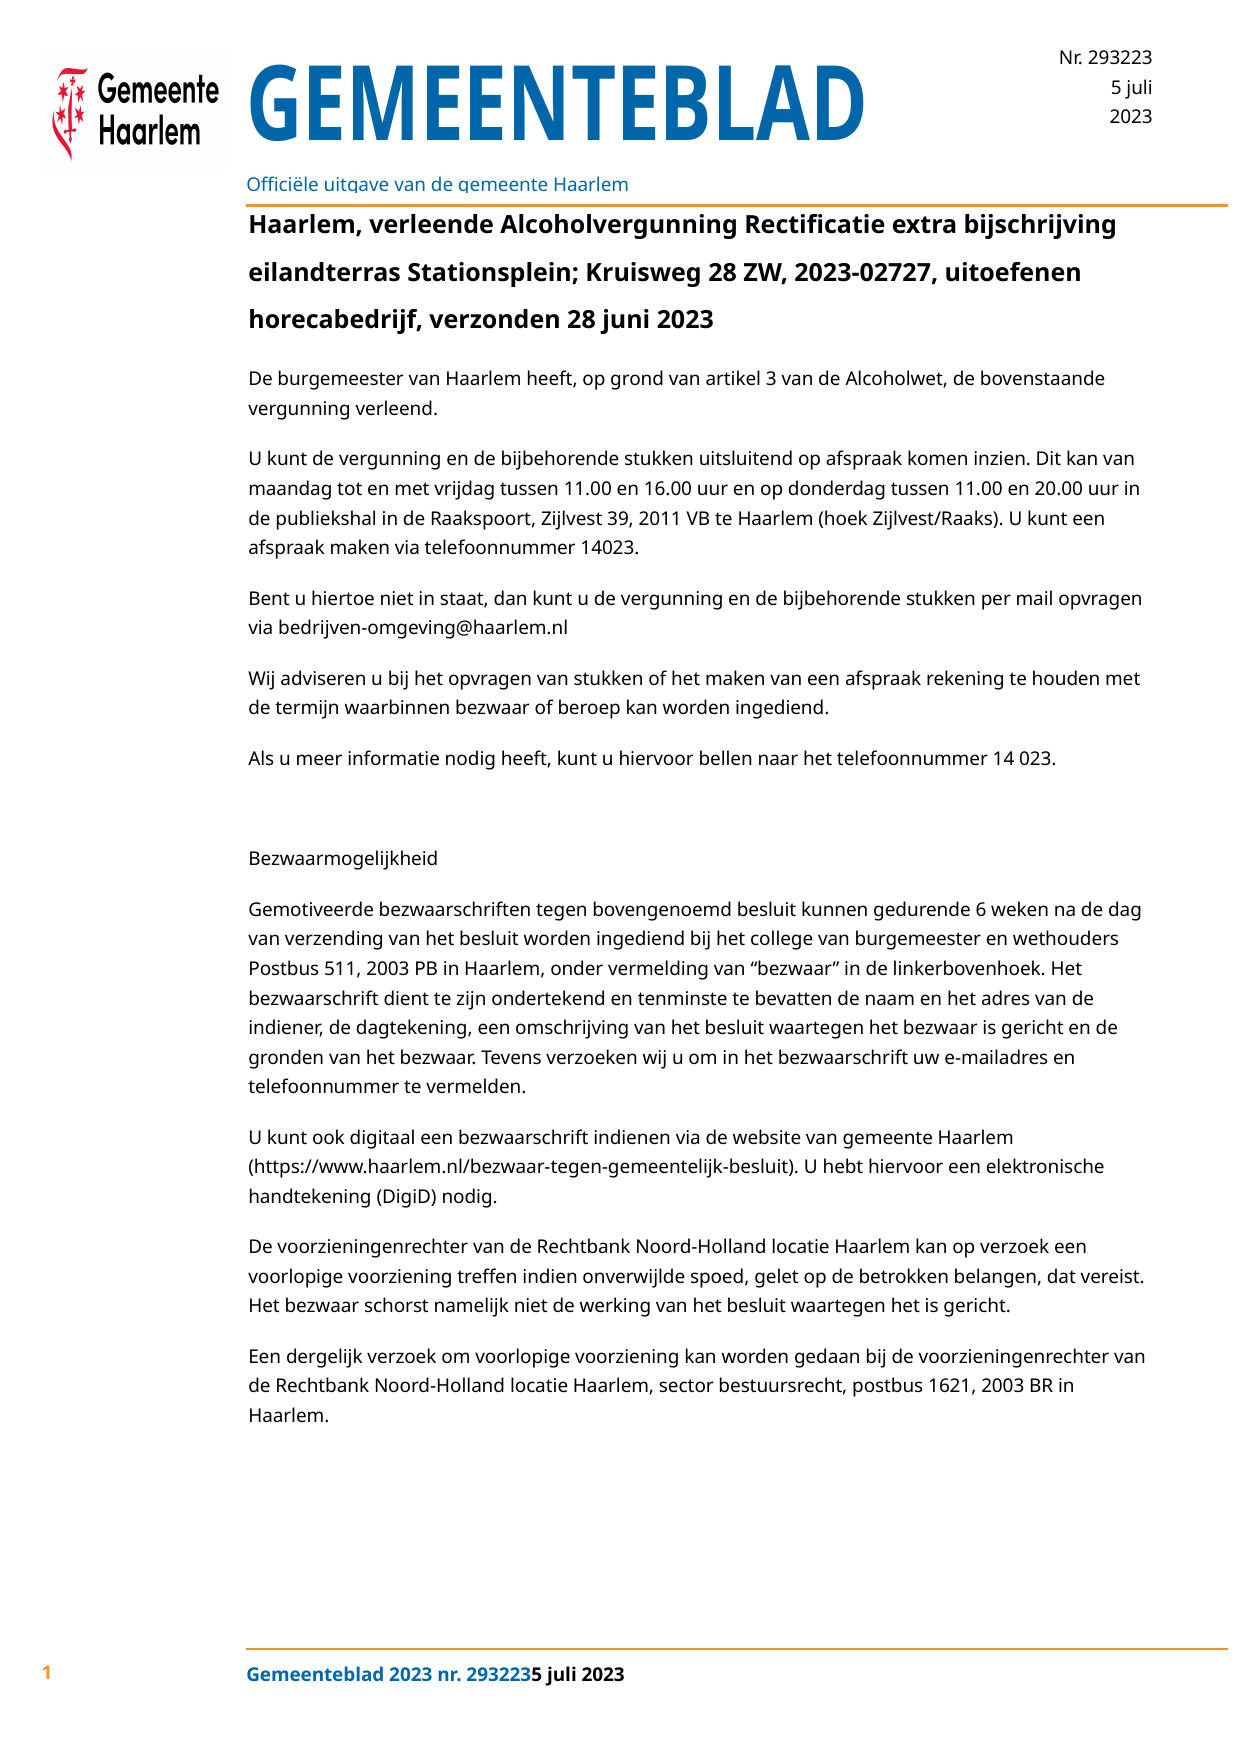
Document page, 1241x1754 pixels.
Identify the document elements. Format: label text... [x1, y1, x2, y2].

text Bezwaarmogelijkheid [248, 846, 1152, 871]
text Wij adviseren u bij het opvragen van stukken of het maken van een afspraak rekening te houden met de termijn waarbinnen bezwaar of beroep kan worden ingediend. [248, 665, 1152, 720]
text Als u meer informatie nodig heeft, kunt u hiervoor bellen naar het telefoonnummer 14 023. [248, 745, 1152, 770]
text Haarlem, verleende Alcoholvergunning Rectificatie extra bijschrijving eilandterras Stationsplein; Kruisweg 28 ZW, 2023-02727, uitoefenen horecabedrijf, verzonden 28 juni 2023 [248, 207, 1152, 336]
text U kunt ook digitaal een bezwaarschrift indienen via de website van gemeente Haarlem (https://www.haarlem.nl/bezwaar-tegen-gemeentelijk-besluit). U hebt hiervoor een elektronische handtekening (DigiD) nodig. [248, 1124, 1152, 1209]
text De voorzieningenrechter van de Rechtbank Noord-Holland locatie Haarlem kan op verzoek een voorlopige voorziening treffen indien onverwijlde spoed, gelet op de betrokken belangen, dat vereist. Het bezwaar schorst namelijk niet de werking van het besluit waartegen het is gericht. [248, 1233, 1152, 1318]
text De burgemeester van Haarlem heeft, op grond van artikel 3 van de Alcoholwet, de bovenstaande vergunning verleend. [248, 366, 1152, 421]
text Een dergelijk verzoek om voorlopige voorziening kan worden gedaan bij de voorzieningenrechter van de Rechtbank Noord-Holland locatie Haarlem, sector bestuursrecht, postbus 1621, 2003 BR in Haarlem. [248, 1343, 1152, 1428]
text U kunt de vergunning en de bijbehorende stukken uitsluitend op afspraak komen inzien. Dit kan van maandag tot en met vrijdag tussen 11.00 en 16.00 uur en op donderdag tussen 11.00 en 20.00 uur in de publiekshal in de Raakspoort, Zijlvest 39, 2011 VB te Haarlem (hoek Zijlvest/Raaks). U kunt een afspraak maken via telefoonnummer 14023. [248, 446, 1152, 560]
text Gemotiveerde bezwaarschriften tegen bovengenoemd besluit kunnen gedurende 6 weken na de dag van verzending van het besluit worden ingediend bij het college van burgemeester en wethouders Postbus 511, 2003 PB in Haarlem, onder vermelding van “bezwaar” in de linkerbovenhoek. Het bezwaarschrift dient te zijn ondertekend en tenminste te bevatten de naam en het adres van de indiener, de dagtekening, een omschrijving van het besluit waartegen het bezwaar is gericht en de gronden van het bezwaar. Tevens verzoeken wij u om in het bezwaarschrift uw e-mailadres en telefoonnummer te vermelden. [248, 896, 1152, 1099]
picture [41, 47, 231, 172]
text Bent u hiertoe niet in staat, dan kunt u de vergunning en de bijbehorende stukken per mail opvragen via bedrijven-omgeving@haarlem.nl [248, 585, 1152, 640]
